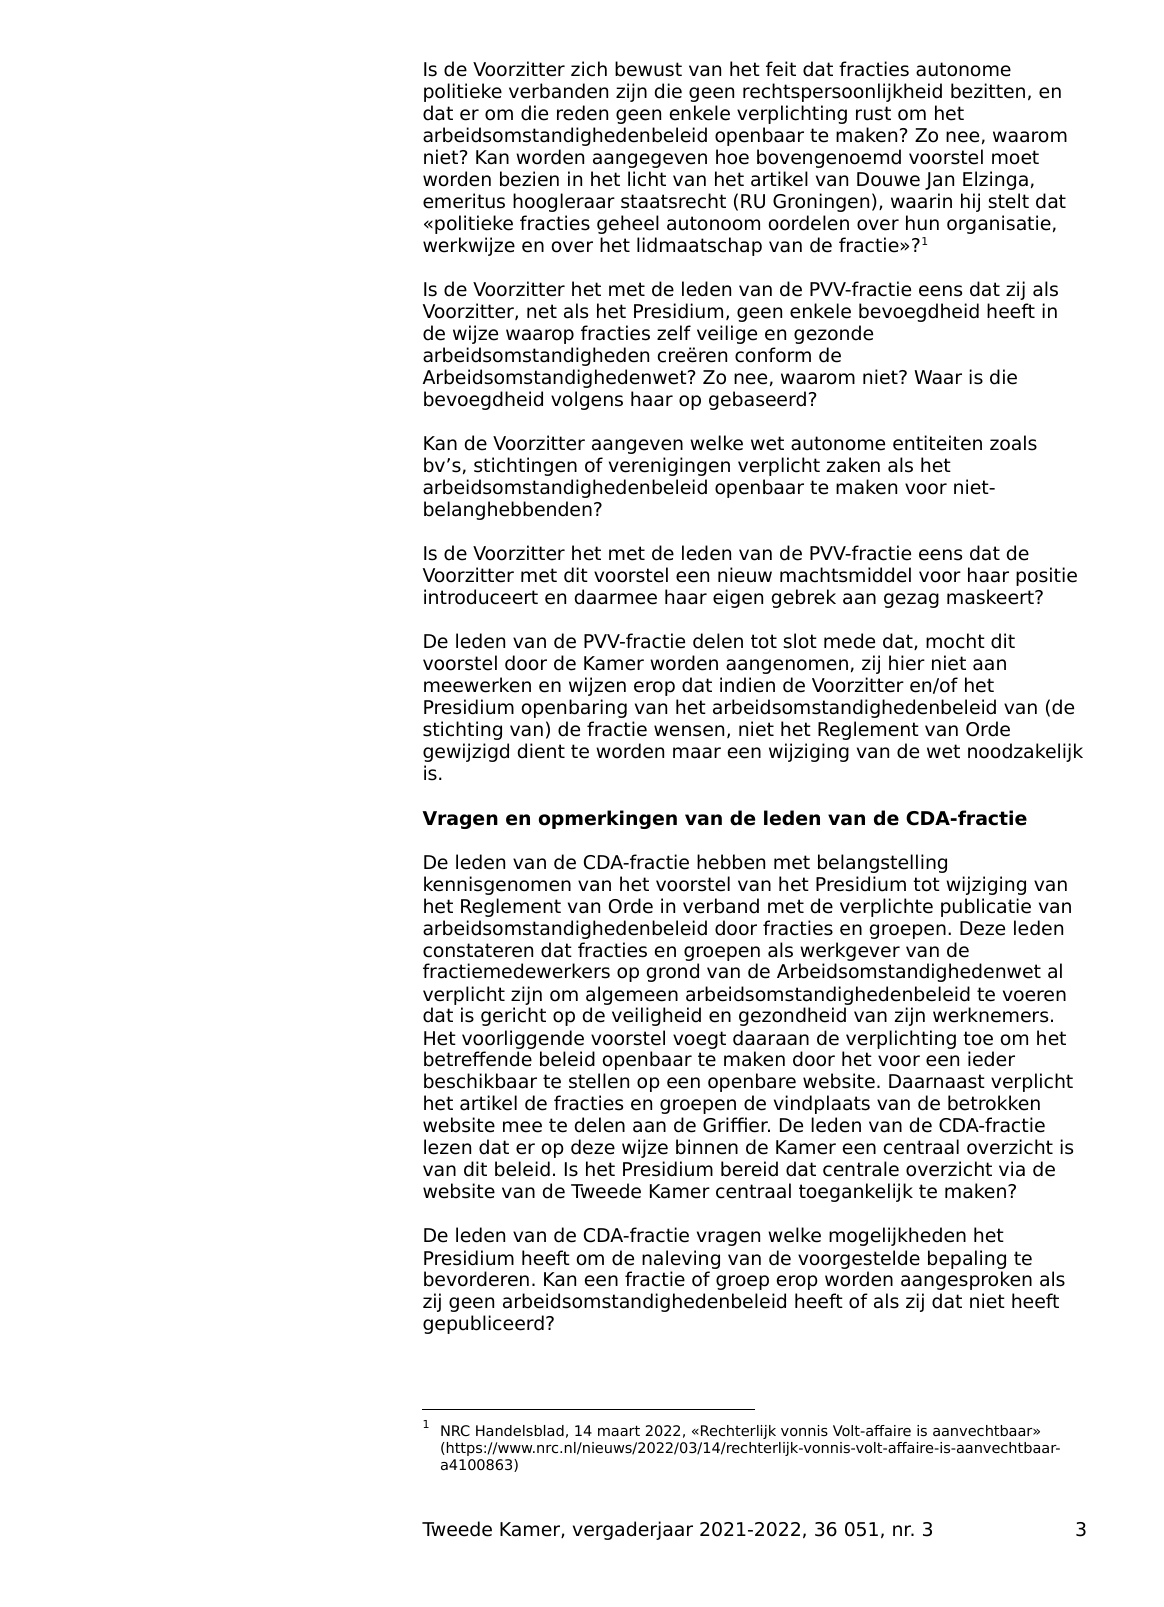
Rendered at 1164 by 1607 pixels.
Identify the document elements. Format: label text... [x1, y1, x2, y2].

text NRC Handelsblad, 14 maart 2022, «Rechterlijk vonnis Volt-affaire is aanvechtbaar» (https://www.nrc.nl/nieuws/2022/03/14/rechterlijk-vonnis-volt-affaire-is-aanvechtbaar-a4100863) [422, 1418, 1087, 1474]
subtitle Vragen en opmerkingen van de leden van de CDA-fractie [422, 807, 1087, 829]
text De leden van de PVV-fractie delen tot slot mede dat, mocht dit voorstel door de Kamer worden aangenomen, zij hier niet aan meewerken en wijzen erop dat indien de Voorzitter en/of het Presidium openbaring van het arbeidsomstandighedenbeleid van (de stichting van) de fractie wensen, niet het Reglement van Orde gewijzigd dient te worden maar een wijziging van de wet noodzakelijk is. [422, 631, 1087, 785]
text De leden van de CDA-fractie vragen welke mogelijkheden het Presidium heeft om de naleving van de voorgestelde bepaling te bevorderen. Kan een fractie of groep erop worden aangesproken als zij geen arbeidsomstandighedenbeleid heeft of als zij dat niet heeft gepubliceerd? [422, 1225, 1087, 1335]
text De leden van de CDA-fractie hebben met belangstelling kennisgenomen van het voorstel van het Presidium tot wijziging van het Reglement van Orde in verband met de verplichte publicatie van arbeidsomstandighedenbeleid door fracties en groepen. Deze leden constateren dat fracties en groepen als werkgever van de fractiemedewerkers op grond van de Arbeidsomstandighedenwet al verplicht zijn om algemeen arbeidsomstandighedenbeleid te voeren dat is gericht op de veiligheid en gezondheid van zijn werknemers. Het voorliggende voorstel voegt daaraan de verplichting toe om het betreffende beleid openbaar te maken door het voor een ieder beschikbaar te stellen op een openbare website. Daarnaast verplicht het artikel de fracties en groepen de vindplaats van de betrokken website mee te delen aan de Griffier. De leden van de CDA-fractie lezen dat er op deze wijze binnen de Kamer een centraal overzicht is van dit beleid. Is het Presidium bereid dat centrale overzicht via de website van de Tweede Kamer centraal toegankelijk te maken? [422, 852, 1087, 1203]
text Is de Voorzitter het met de leden van de PVV-fractie eens dat zij als Voorzitter, net als het Presidium, geen enkele bevoegdheid heeft in de wijze waarop fracties zelf veilige en gezonde arbeidsomstandigheden creëren conform de Arbeidsomstandighedenwet? Zo nee, waarom niet? Waar is die bevoegdheid volgens haar op gebaseerd? [422, 279, 1087, 411]
text Is de Voorzitter zich bewust van het feit dat fracties autonome politieke verbanden zijn die geen rechtspersoonlijkheid bezitten, en dat er om die reden geen enkele verplichting rust om het arbeidsomstandighedenbeleid openbaar te maken? Zo nee, waarom niet? Kan worden aangegeven hoe bovengenoemd voorstel moet worden bezien in het licht van het artikel van Douwe Jan Elzinga, emeritus hoogleraar staatsrecht (RU Groningen), waarin hij stelt dat «politieke fracties geheel autonoom oordelen over hun organisatie, werkwijze en over het lidmaatschap van de fractie»? [422, 59, 1087, 257]
text Is de Voorzitter het met de leden van de PVV-fractie eens dat de Voorzitter met dit voorstel een nieuw machtsmiddel voor haar positie introduceert en daarmee haar eigen gebrek aan gezag maskeert? [422, 543, 1087, 609]
text Kan de Voorzitter aangeven welke wet autonome entiteiten zoals bv’s, stichtingen of verenigingen verplicht zaken als het arbeidsomstandighedenbeleid openbaar te maken voor niet-belanghebbenden? [422, 433, 1087, 521]
